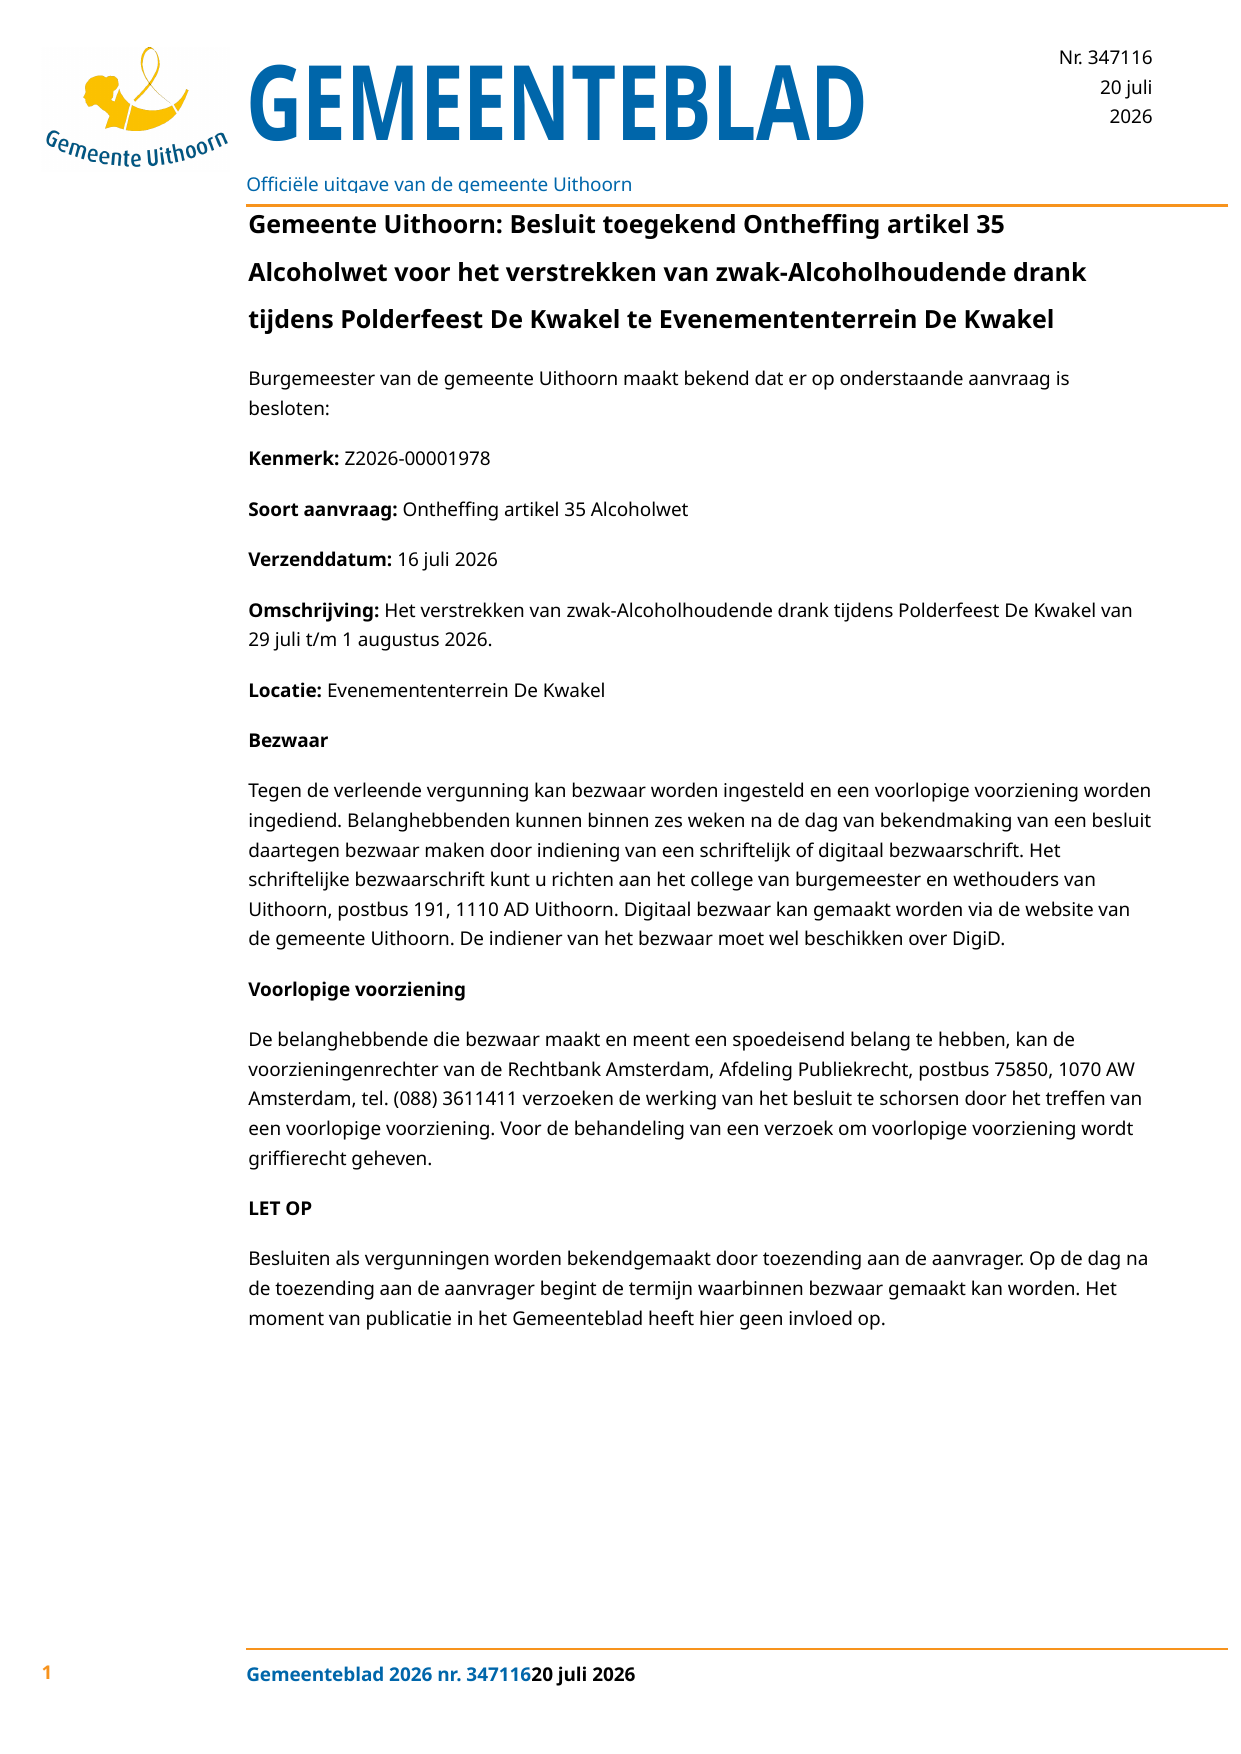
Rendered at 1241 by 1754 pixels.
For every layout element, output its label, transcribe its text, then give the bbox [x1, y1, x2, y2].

text Soort aanvraag: Ontheffing artikel 35 Alcoholwet [248, 496, 1152, 522]
text Verzenddatum: 16 juli 2026 [248, 546, 1152, 572]
text Voorlopige voorziening [248, 976, 1152, 1002]
text Bezwaar [248, 727, 1152, 753]
text Kenmerk: Z2026-00001978 [248, 446, 1152, 471]
text Burgemeester van de gemeente Uithoorn maakt bekend dat er op onderstaande aanvraag is besloten: [248, 366, 1152, 421]
picture [41, 47, 231, 172]
text De belanghebbende die bezwaar maakt en meent een spoedeisend belang te hebben, kan de voorzieningenrechter van de Rechtbank Amsterdam, Afdeling Publiekrecht, postbus 75850, 1070 AW Amsterdam, tel. (088) 3611411 verzoeken de werking van het besluit te schorsen door het treffen van een voorlopige voorziening. Voor de behandeling van een verzoek om voorlopige voorziening wordt griffierecht geheven. [248, 1026, 1152, 1170]
text Omschrijving: Het verstrekken van zwak-Alcoholhoudende drank tijdens Polderfeest De Kwakel van 29 juli t/m 1 augustus 2026. [248, 597, 1152, 652]
text Gemeente Uithoorn: Besluit toegekend Ontheffing artikel 35 Alcoholwet voor het verstrekken van zwak-Alcoholhoudende drank tijdens Polderfeest De Kwakel te Evenemententerrein De Kwakel [248, 207, 1152, 336]
text Besluiten als vergunningen worden bekendgemaakt door toezending aan de aanvrager. Op de dag na de toezending aan de aanvrager begint de termijn waarbinnen bezwaar gemaakt kan worden. Het moment van publicatie in het Gemeenteblad heeft hier geen invloed op. [248, 1246, 1152, 1330]
text LET OP [248, 1195, 1152, 1221]
text Tegen de verleende vergunning kan bezwaar worden ingesteld en een voorlopige voorziening worden ingediend. Belanghebbenden kunnen binnen zes weken na de dag van bekendmaking van een besluit daartegen bezwaar maken door indiening van een schriftelijk of digitaal bezwaarschrift. Het schriftelijke bezwaarschrift kunt u richten aan het college van burgemeester en wethouders van Uithoorn, postbus 191, 1110 AD Uithoorn. Digitaal bezwaar kan gemaakt worden via de website van de gemeente Uithoorn. De indiener van het bezwaar moet wel beschikken over DigiD. [248, 778, 1152, 951]
text Locatie: Evenemententerrein De Kwakel [248, 677, 1152, 702]
